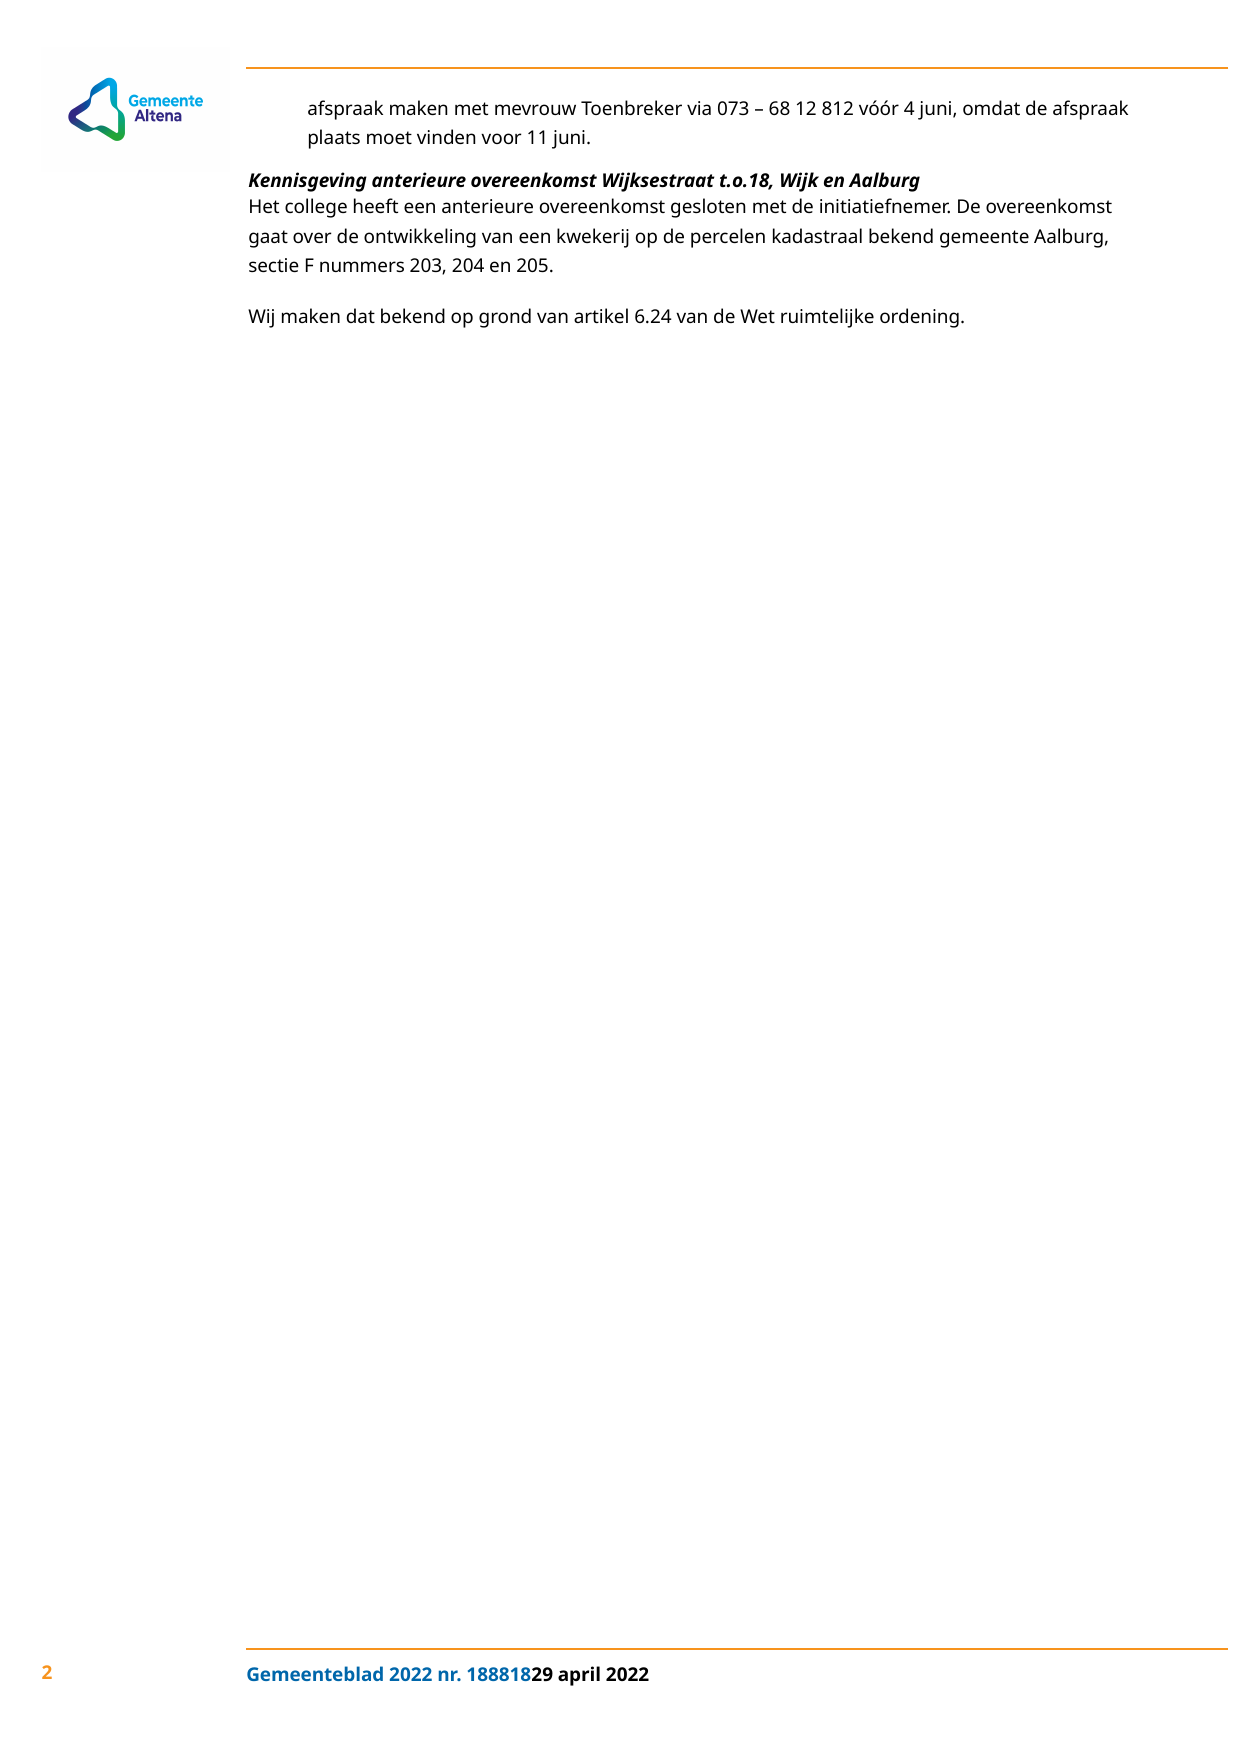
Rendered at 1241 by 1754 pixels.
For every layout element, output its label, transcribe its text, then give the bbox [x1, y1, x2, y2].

text Wij maken dat bekend op grond van artikel 6.24 van de Wet ruimtelijke ordening. [248, 303, 1152, 328]
text Het college heeft een anterieure overeenkomst gesloten met de initiatiefnemer. De overeenkomst gaat over de ontwikkeling van een kwekerij op de percelen kadastraal bekend gemeente Aalburg, sectie F nummers 203, 204 en 205. [248, 193, 1152, 278]
list afspraak maken met mevrouw Toenbreker via 073 – 68 12 812 vóór 4 juni, omdat de afspraak plaats moet vinden voor 11 juni. [248, 95, 1152, 150]
text Kennisgeving anterieure overeenkomst Wijksestraat t.o.18, Wijk en Aalburg [248, 167, 1152, 193]
picture [41, 47, 231, 172]
